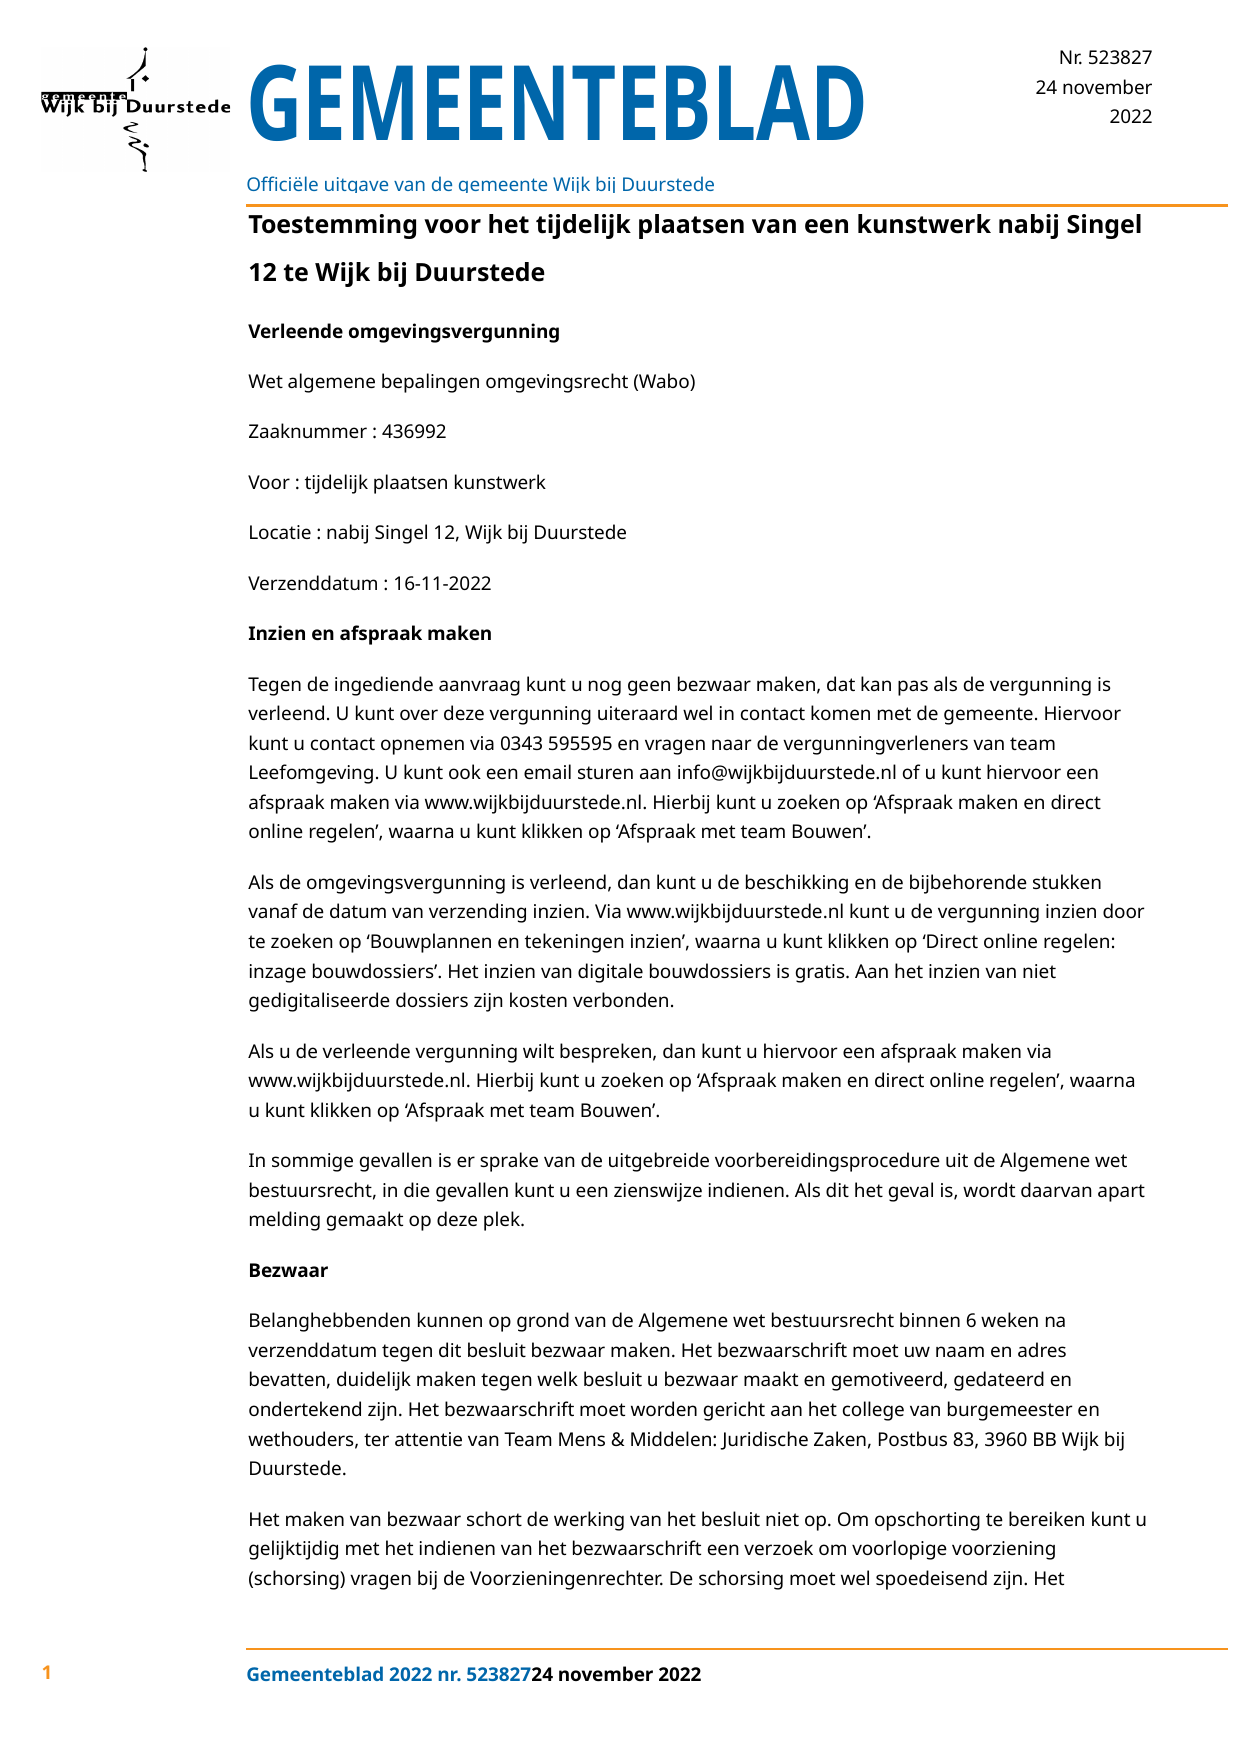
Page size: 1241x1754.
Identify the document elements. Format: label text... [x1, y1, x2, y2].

text Verleende omgevingsvergunning [248, 318, 1152, 344]
text Bezwaar [248, 1257, 1152, 1283]
text Als de omgevingsvergunning is verleend, dan kunt u de beschikking en de bijbehorende stukken vanaf de datum van verzending inzien. Via www.wijkbijduurstede.nl kunt u de vergunning inzien door te zoeken op ‘Bouwplannen en tekeningen inzien’, waarna u kunt klikken op ‘Direct online regelen: inzage bouwdossiers’. Het inzien van digitale bouwdossiers is gratis. Aan het inzien van niet gedigitaliseerde dossiers zijn kosten verbonden. [248, 869, 1152, 1013]
text Locatie : nabij Singel 12, Wijk bij Duurstede [248, 519, 1152, 545]
picture [41, 47, 231, 172]
text Het maken van bezwaar schort de werking van het besluit niet op. Om opschorting te bereiken kunt u gelijktijdig met het indienen van het bezwaarschrift een verzoek om voorlopige voorziening (schorsing) vragen bij de Voorzieningenrechter. De schorsing moet wel spoedeisend zijn. Het [248, 1506, 1152, 1591]
text Belanghebbenden kunnen op grond van de Algemene wet bestuursrecht binnen 6 weken na verzenddatum tegen dit besluit bezwaar maken. Het bezwaarschrift moet uw naam en adres bevatten, duidelijk maken tegen welk besluit u bezwaar maakt en gemotiveerd, gedateerd en ondertekend zijn. Het bezwaarschrift moet worden gericht aan het college van burgemeester en wethouders, ter attentie van Team Mens & Middelen: Juridische Zaken, Postbus 83, 3960 BB Wijk bij Duurstede. [248, 1307, 1152, 1481]
text Verzenddatum : 16-11-2022 [248, 570, 1152, 596]
text Tegen de ingediende aanvraag kunt u nog geen bezwaar maken, dat kan pas als de vergunning is verleend. U kunt over deze vergunning uiteraard wel in contact komen met de gemeente. Hiervoor kunt u contact opnemen via 0343 595595 en vragen naar de vergunningverleners van team Leefomgeving. U kunt ook een email sturen aan info@wijkbijduurstede.nl of u kunt hiervoor een afspraak maken via www.wijkbijduurstede.nl. Hierbij kunt u zoeken op ‘Afspraak maken en direct online regelen’, waarna u kunt klikken op ‘Afspraak met team Bouwen’. [248, 671, 1152, 844]
text Als u de verleende vergunning wilt bespreken, dan kunt u hiervoor een afspraak maken via www.wijkbijduurstede.nl. Hierbij kunt u zoeken op ‘Afspraak maken en direct online regelen’, waarna u kunt klikken op ‘Afspraak met team Bouwen’. [248, 1038, 1152, 1123]
text Toestemming voor het tijdelijk plaatsen van een kunstwerk nabij Singel 12 te Wijk bij Duurstede [248, 207, 1152, 288]
text Wet algemene bepalingen omgevingsrecht (Wabo) [248, 368, 1152, 394]
text Inzien en afspraak maken [248, 620, 1152, 646]
text Voor : tijdelijk plaatsen kunstwerk [248, 469, 1152, 495]
text In sommige gevallen is er sprake van de uitgebreide voorbereidingsprocedure uit de Algemene wet bestuursrecht, in die gevallen kunt u een zienswijze indienen. Als dit het geval is, wordt daarvan apart melding gemaakt op deze plek. [248, 1147, 1152, 1232]
text Zaaknummer : 436992 [248, 419, 1152, 444]
